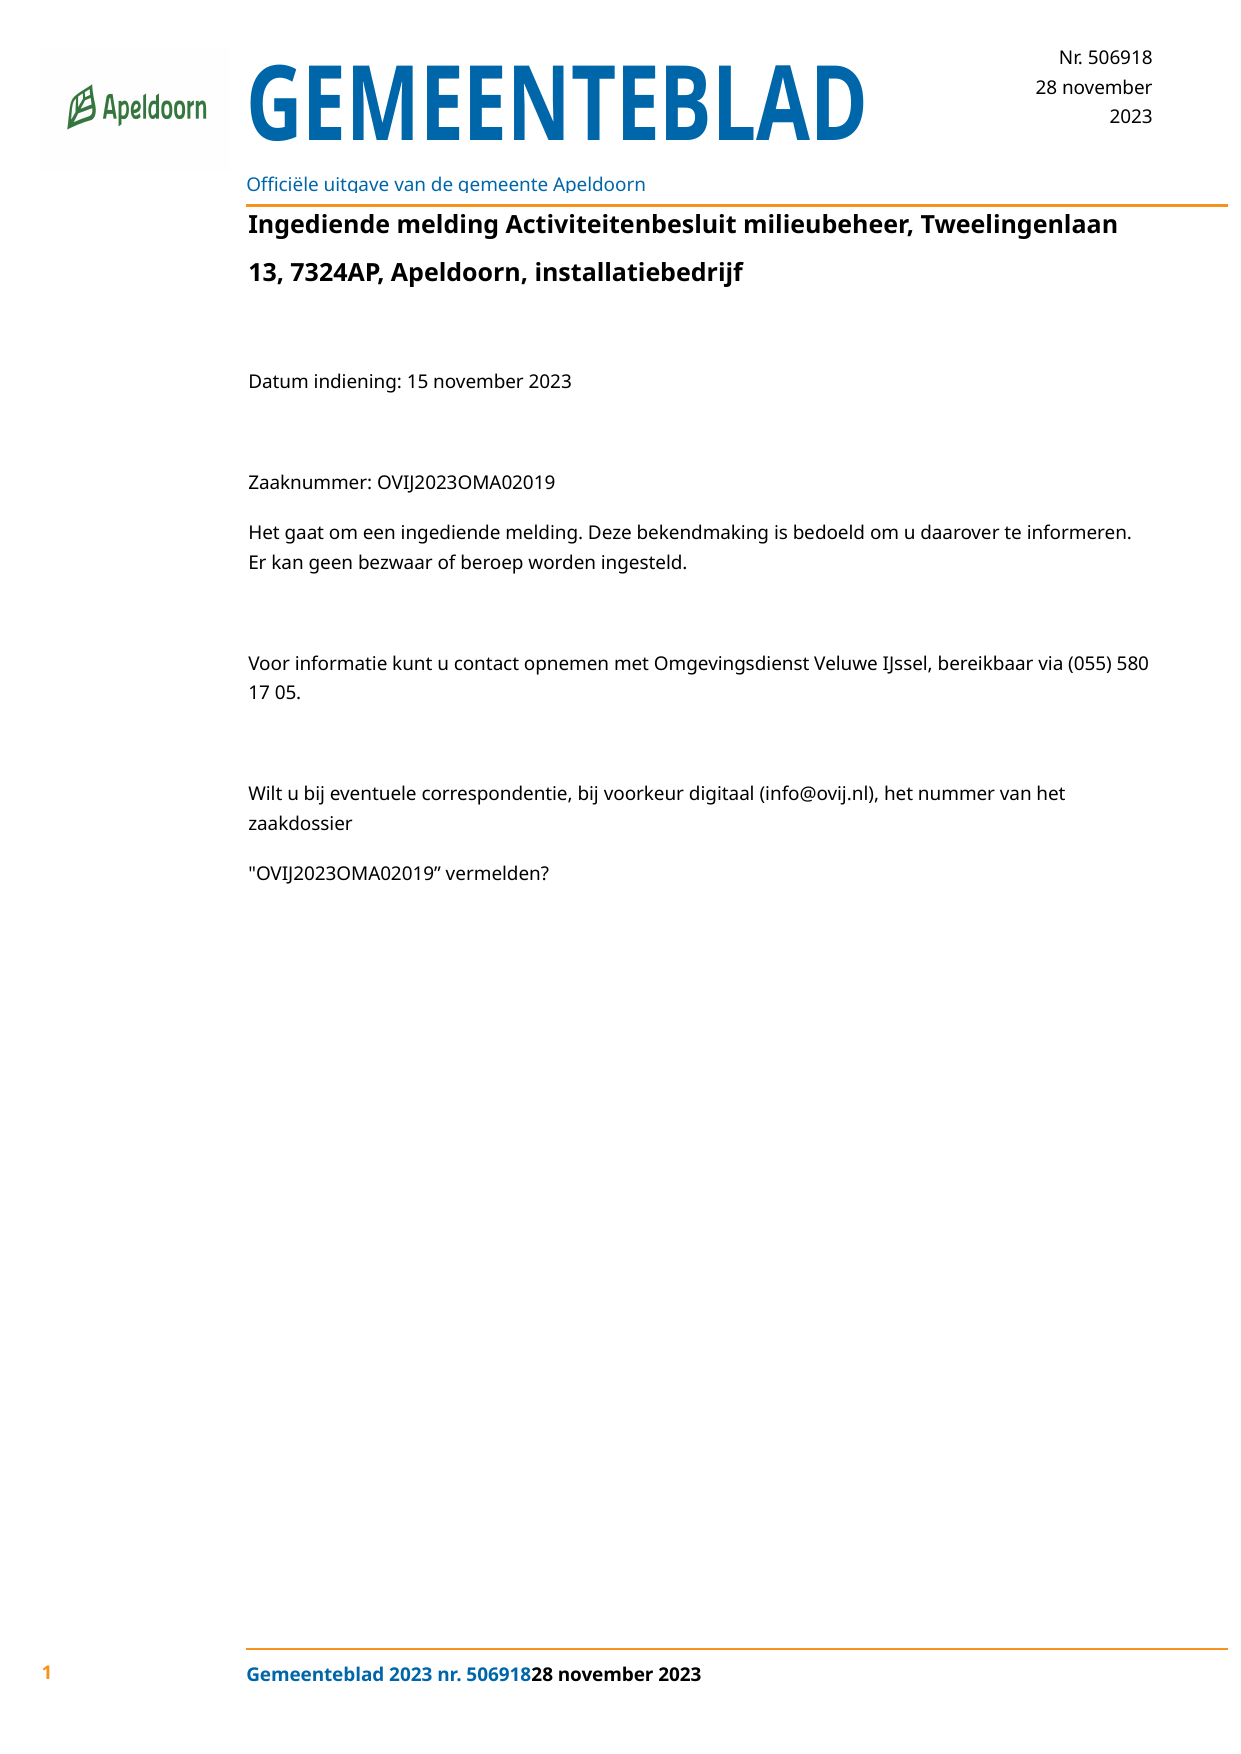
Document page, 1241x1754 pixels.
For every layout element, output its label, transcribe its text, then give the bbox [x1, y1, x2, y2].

text Het gaat om een ingediende melding. Deze bekendmaking is bedoeld om u daarover te informeren. Er kan geen bezwaar of beroep worden ingesteld. [248, 519, 1152, 575]
text Datum indiening: 15 november 2023 [248, 368, 1152, 394]
text Zaaknummer: OVIJ2023OMA02019 [248, 469, 1152, 495]
text Voor informatie kunt u contact opnemen met Omgevingsdienst Veluwe IJssel, bereikbaar via (055) 580 17 05. [248, 650, 1152, 705]
text Ingediende melding Activiteitenbesluit milieubeheer, Tweelingenlaan 13, 7324AP, Apeldoorn, installatiebedrijf [248, 207, 1152, 288]
text "OVIJ2023OMA02019” vermelden? [248, 860, 1152, 886]
text Wilt u bij eventuele correspondentie, bij voorkeur digitaal (info@ovij.nl), het nummer van het zaakdossier [248, 780, 1152, 836]
picture [41, 47, 231, 172]
